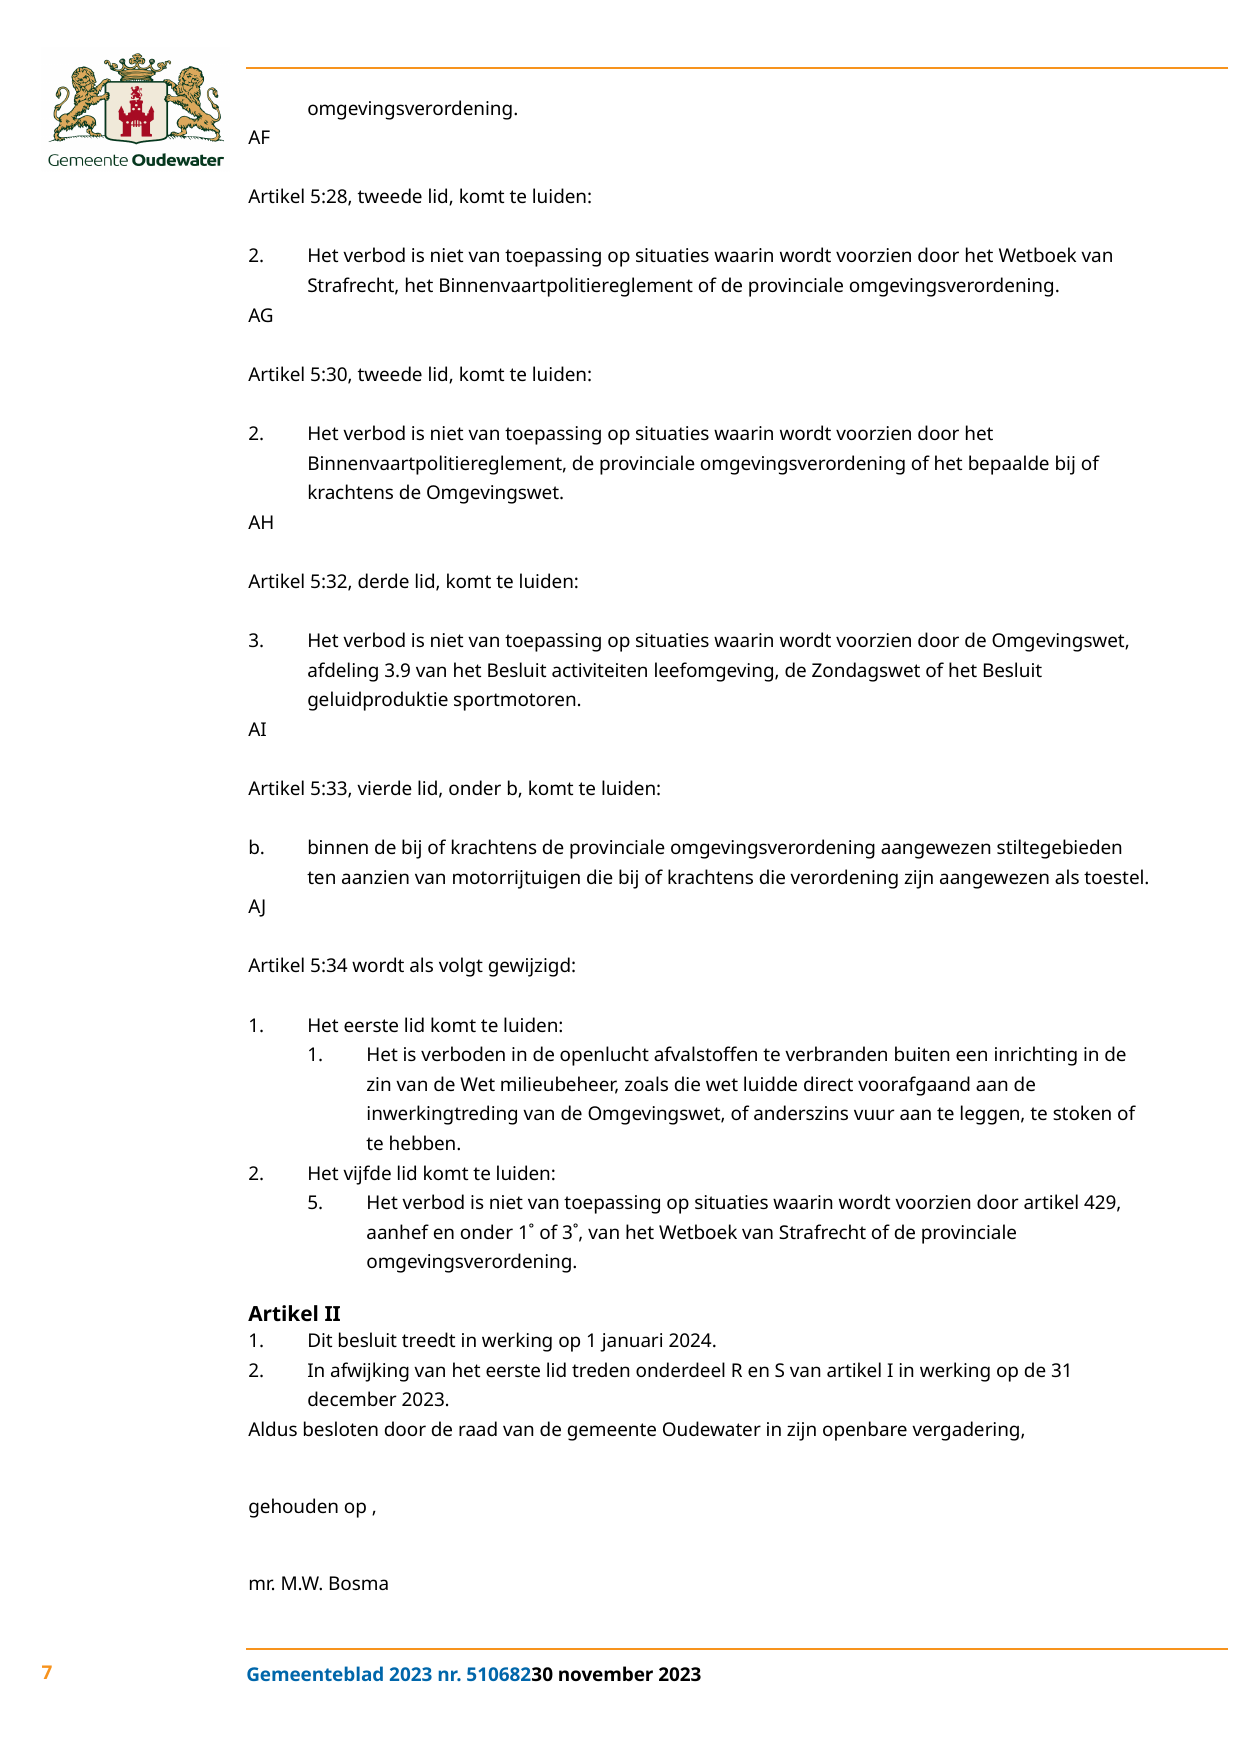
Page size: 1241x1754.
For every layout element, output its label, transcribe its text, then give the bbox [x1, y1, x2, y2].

list binnen de bij of krachtens de provinciale omgevingsverordening aangewezen stiltegebieden ten aanzien van motorrijtuigen die bij of krachtens die verordening zijn aangewezen als toestel. [248, 834, 1152, 890]
text mr. M.W. Bosma [248, 1571, 1152, 1596]
list Het verbod is niet van toepassing op situaties waarin wordt voorzien door het Binnenvaartpolitiereglement, de provinciale omgevingsverordening of het bepaalde bij of krachtens de Omgevingswet. [248, 420, 1152, 505]
list Het vijfde lid komt te luiden: [248, 1160, 1152, 1186]
text Artikel 5:32, derde lid, komt te luiden: [248, 568, 1152, 594]
list In afwijking van het eerste lid treden onderdeel R en S van artikel I in werking op de 31 december 2023. [248, 1357, 1152, 1412]
text Artikel 5:28, tweede lid, komt te luiden: [248, 183, 1152, 209]
list Het verbod is niet van toepassing op situaties waarin wordt voorzien door artikel 429, aanhef en onder 1˚ of 3˚, van het Wetboek van Strafrecht of de provinciale omgevingsverordening. [307, 1189, 1152, 1274]
text AH [248, 509, 1152, 535]
text Artikel II [248, 1299, 1152, 1327]
list Het eerste lid komt te luiden: [248, 1012, 1152, 1038]
text Artikel 5:30, tweede lid, komt te luiden: [248, 361, 1152, 387]
text Aldus besloten door de raad van de gemeente Oudewater in zijn openbare vergadering, [248, 1416, 1152, 1442]
list Dit besluit treedt in werking op 1 januari 2024. [248, 1327, 1152, 1353]
text AG [248, 302, 1152, 328]
text Artikel 5:33, vierde lid, onder b, komt te luiden: [248, 775, 1152, 801]
list Het verbod is niet van toepassing op situaties waarin wordt voorzien door het Wetboek van Strafrecht, het Binnenvaartpolitiereglement of de provinciale omgevingsverordening. [248, 243, 1152, 298]
picture [41, 47, 231, 172]
list Het is verboden in de openlucht afvalstoffen te verbranden buiten een inrichting in de zin van de Wet milieubeheer, zoals die wet luidde direct voorafgaand aan de inwerkingtreding van de Omgevingswet, of anderszins vuur aan te leggen, te stoken of te hebben. [307, 1041, 1152, 1156]
list omgevingsverordening. [248, 95, 1152, 121]
text gehouden op , [248, 1493, 1152, 1519]
text Artikel 5:34 wordt als volgt gewijzigd: [248, 953, 1152, 978]
list Het verbod is niet van toepassing op situaties waarin wordt voorzien door de Omgevingswet, afdeling 3.9 van het Besluit activiteiten leefomgeving, de Zondagswet of het Besluit geluidproduktie sportmotoren. [248, 627, 1152, 712]
text AI [248, 716, 1152, 742]
text AF [248, 124, 1152, 150]
text AJ [248, 893, 1152, 919]
